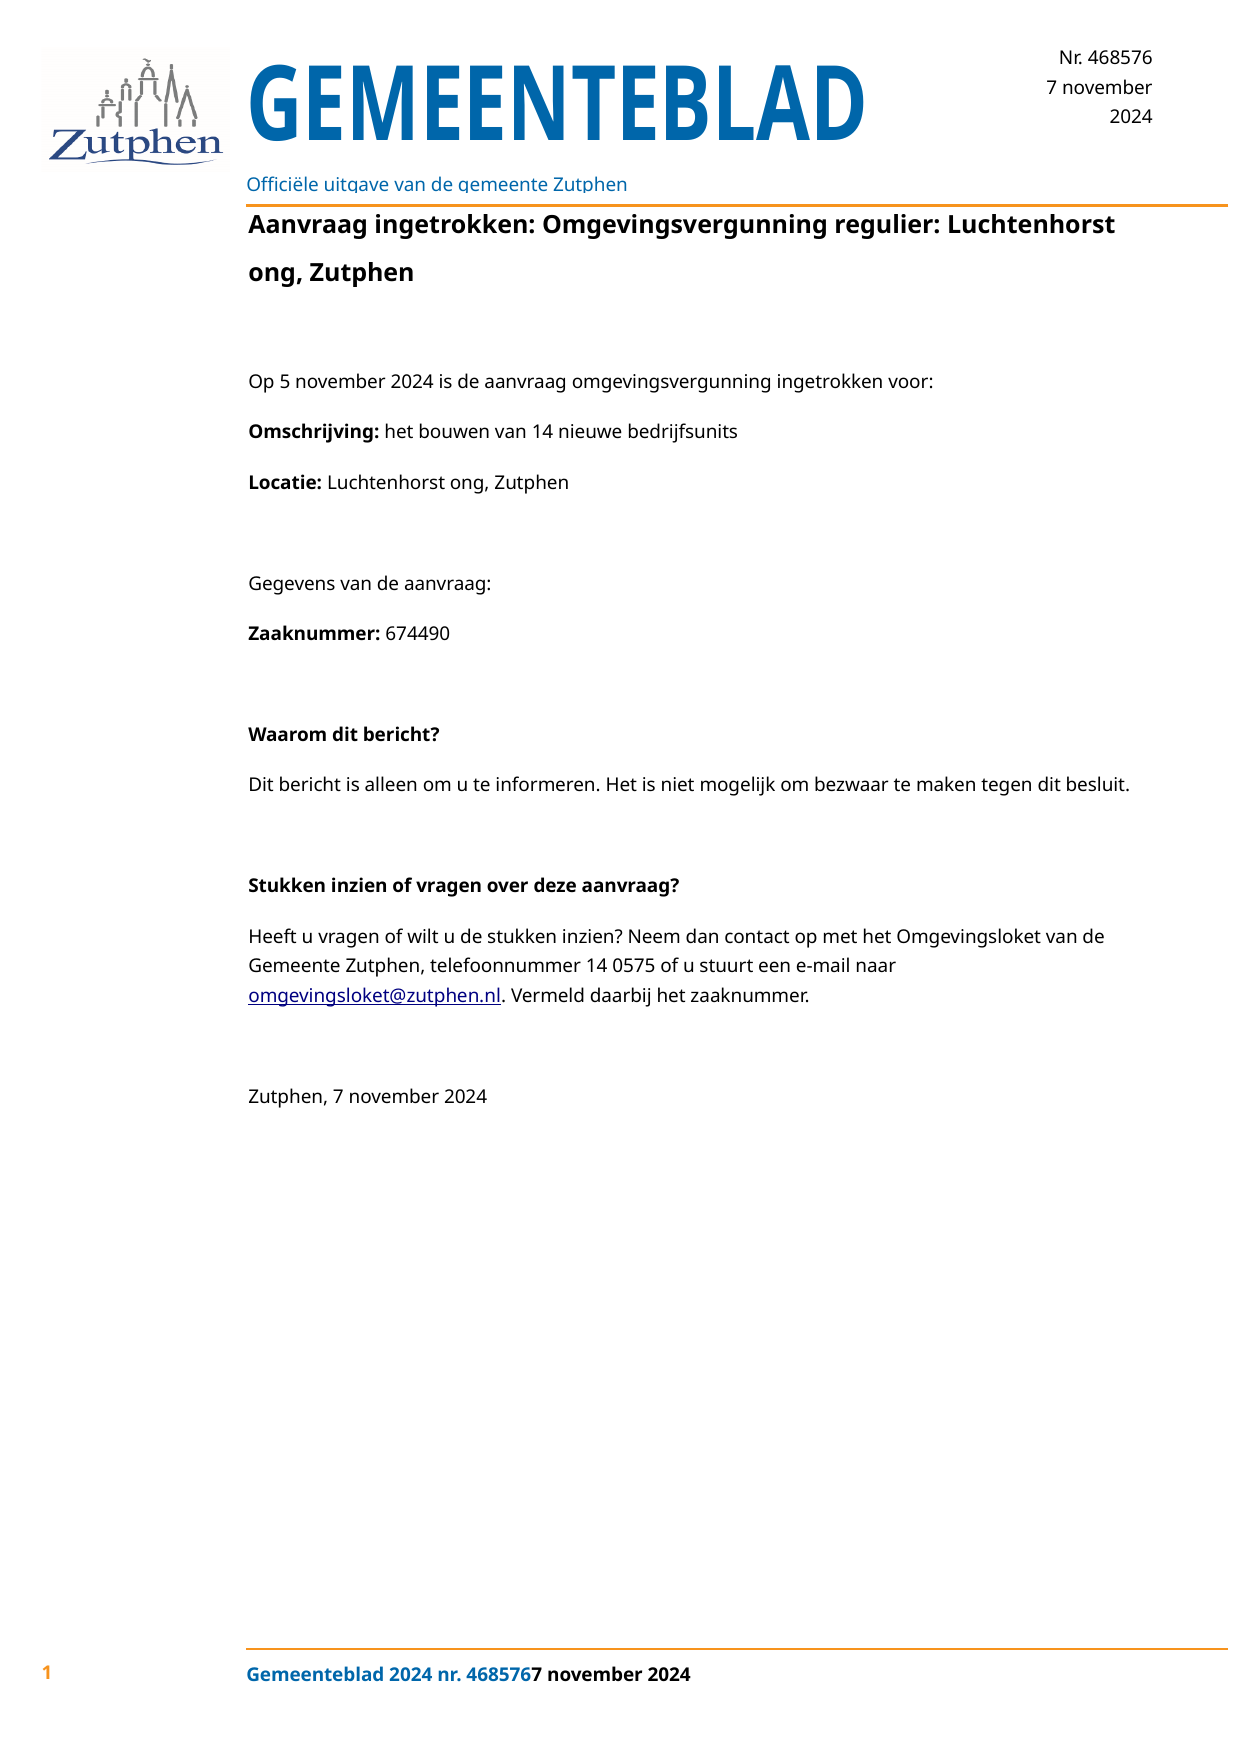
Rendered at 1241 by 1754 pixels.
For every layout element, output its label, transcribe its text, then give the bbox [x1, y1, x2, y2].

text Stukken inzien of vragen over deze aanvraag? [248, 872, 1152, 898]
text Dit bericht is alleen om u te informeren. Het is niet mogelijk om bezwaar te maken tegen dit besluit. [248, 772, 1152, 797]
text Gegevens van de aanvraag: [248, 570, 1152, 596]
text Op 5 november 2024 is de aanvraag omgevingsvergunning ingetrokken voor: [248, 368, 1152, 394]
text Zaaknummer: 674490 [248, 620, 1152, 646]
text Waarom dit bericht? [248, 721, 1152, 747]
text Aanvraag ingetrokken: Omgevingsvergunning regulier: Luchtenhorst ong, Zutphen [248, 207, 1152, 288]
text Heeft u vragen of wilt u de stukken inzien? Neem dan contact op met het Omgevingsloket van de Gemeente Zutphen, telefoonnummer 14 0575 of u stuurt een e-mail naar omgevingsloket@zutphen.nl. Vermeld daarbij het zaaknummer. [248, 923, 1152, 1008]
text Zutphen, 7 november 2024 [248, 1083, 1152, 1109]
text Locatie: Luchtenhorst ong, Zutphen [248, 469, 1152, 495]
picture [41, 47, 231, 172]
text Omschrijving: het bouwen van 14 nieuwe bedrijfsunits [248, 419, 1152, 444]
